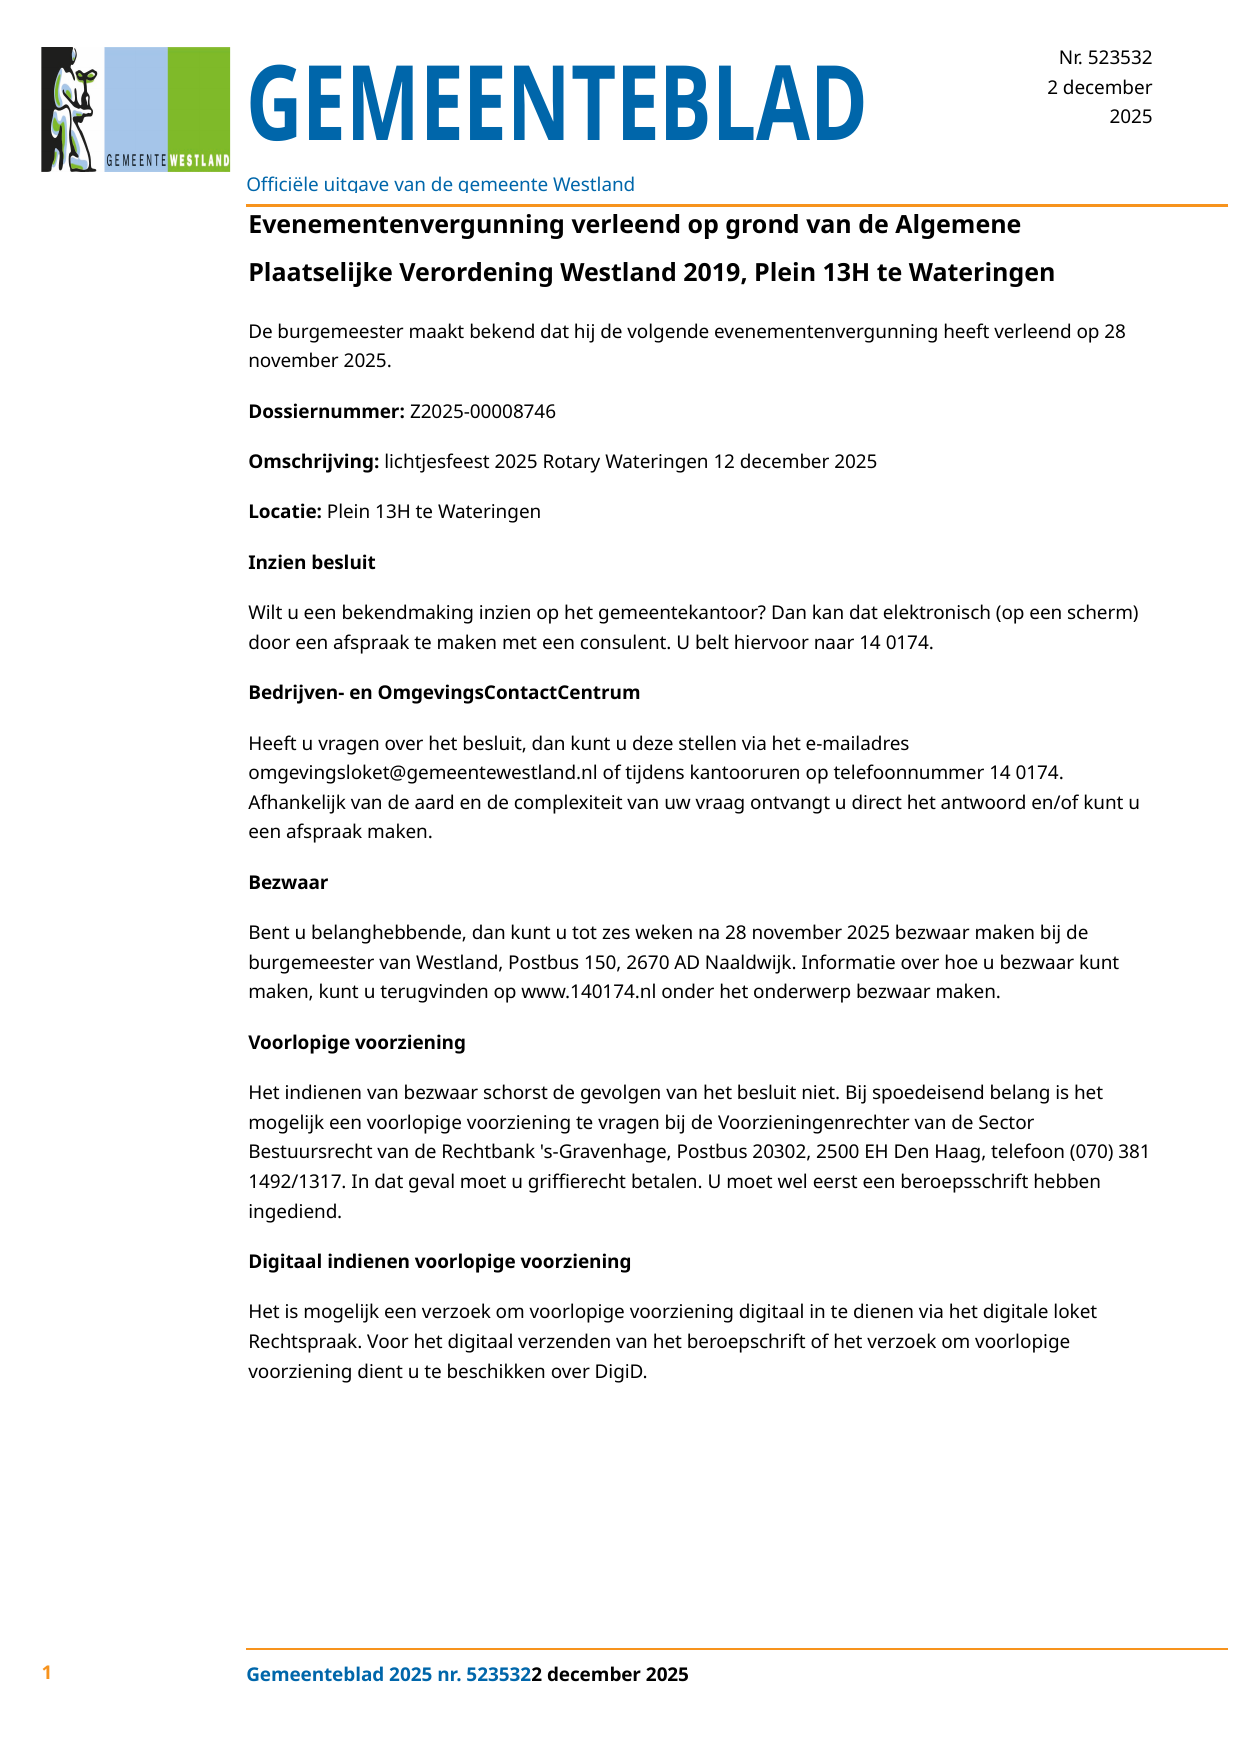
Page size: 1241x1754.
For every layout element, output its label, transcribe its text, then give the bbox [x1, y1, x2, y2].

text Voorlopige voorziening [248, 1029, 1152, 1055]
text Locatie: Plein 13H te Wateringen [248, 499, 1152, 524]
text Bent u belanghebbende, dan kunt u tot zes weken na 28 november 2025 bezwaar maken bij de burgemeester van Westland, Postbus 150, 2670 AD Naaldwijk. Informatie over hoe u bezwaar kunt maken, kunt u terugvinden op www.140174.nl onder het onderwerp bezwaar maken. [248, 919, 1152, 1004]
text Evenementenvergunning verleend op grond van de Algemene Plaatselijke Verordening Westland 2019, Plein 13H te Wateringen [248, 207, 1152, 288]
text Het is mogelijk een verzoek om voorlopige voorziening digitaal in te dienen via het digitale loket Rechtspraak. Voor het digitaal verzenden van het beroepschrift of het verzoek om voorlopige voorziening dient u te beschikken over DigiD. [248, 1299, 1152, 1384]
text De burgemeester maakt bekend dat hij de volgende evenementenvergunning heeft verleend op 28 november 2025. [248, 318, 1152, 373]
picture [41, 47, 231, 172]
text Bezwaar [248, 869, 1152, 895]
text Bedrijven- en OmgevingsContactCentrum [248, 679, 1152, 705]
text Omschrijving: lichtjesfeest 2025 Rotary Wateringen 12 december 2025 [248, 448, 1152, 474]
text Digitaal indienen voorlopige voorziening [248, 1248, 1152, 1274]
text Wilt u een bekendmaking inzien op het gemeentekantoor? Dan kan dat elektronisch (op een scherm) door een afspraak te maken met een consulent. U belt hiervoor naar 14 0174. [248, 599, 1152, 655]
text Inzien besluit [248, 549, 1152, 575]
text Het indienen van bezwaar schorst de gevolgen van het besluit niet. Bij spoedeisend belang is het mogelijk een voorlopige voorziening te vragen bij de Voorzieningenrechter van de Sector Bestuursrecht van de Rechtbank 's-Gravenhage, Postbus 20302, 2500 EH Den Haag, telefoon (070) 381 1492/1317. In dat geval moet u griffierecht betalen. U moet wel eerst een beroepsschrift hebben ingediend. [248, 1079, 1152, 1224]
text Dossiernummer: Z2025-00008746 [248, 398, 1152, 424]
text Heeft u vragen over het besluit, dan kunt u deze stellen via het e-mailadres omgevingsloket@gemeentewestland.nl of tijdens kantooruren op telefoonnummer 14 0174. Afhankelijk van de aard en de complexiteit van uw vraag ontvangt u direct het antwoord en/of kunt u een afspraak maken. [248, 730, 1152, 844]
